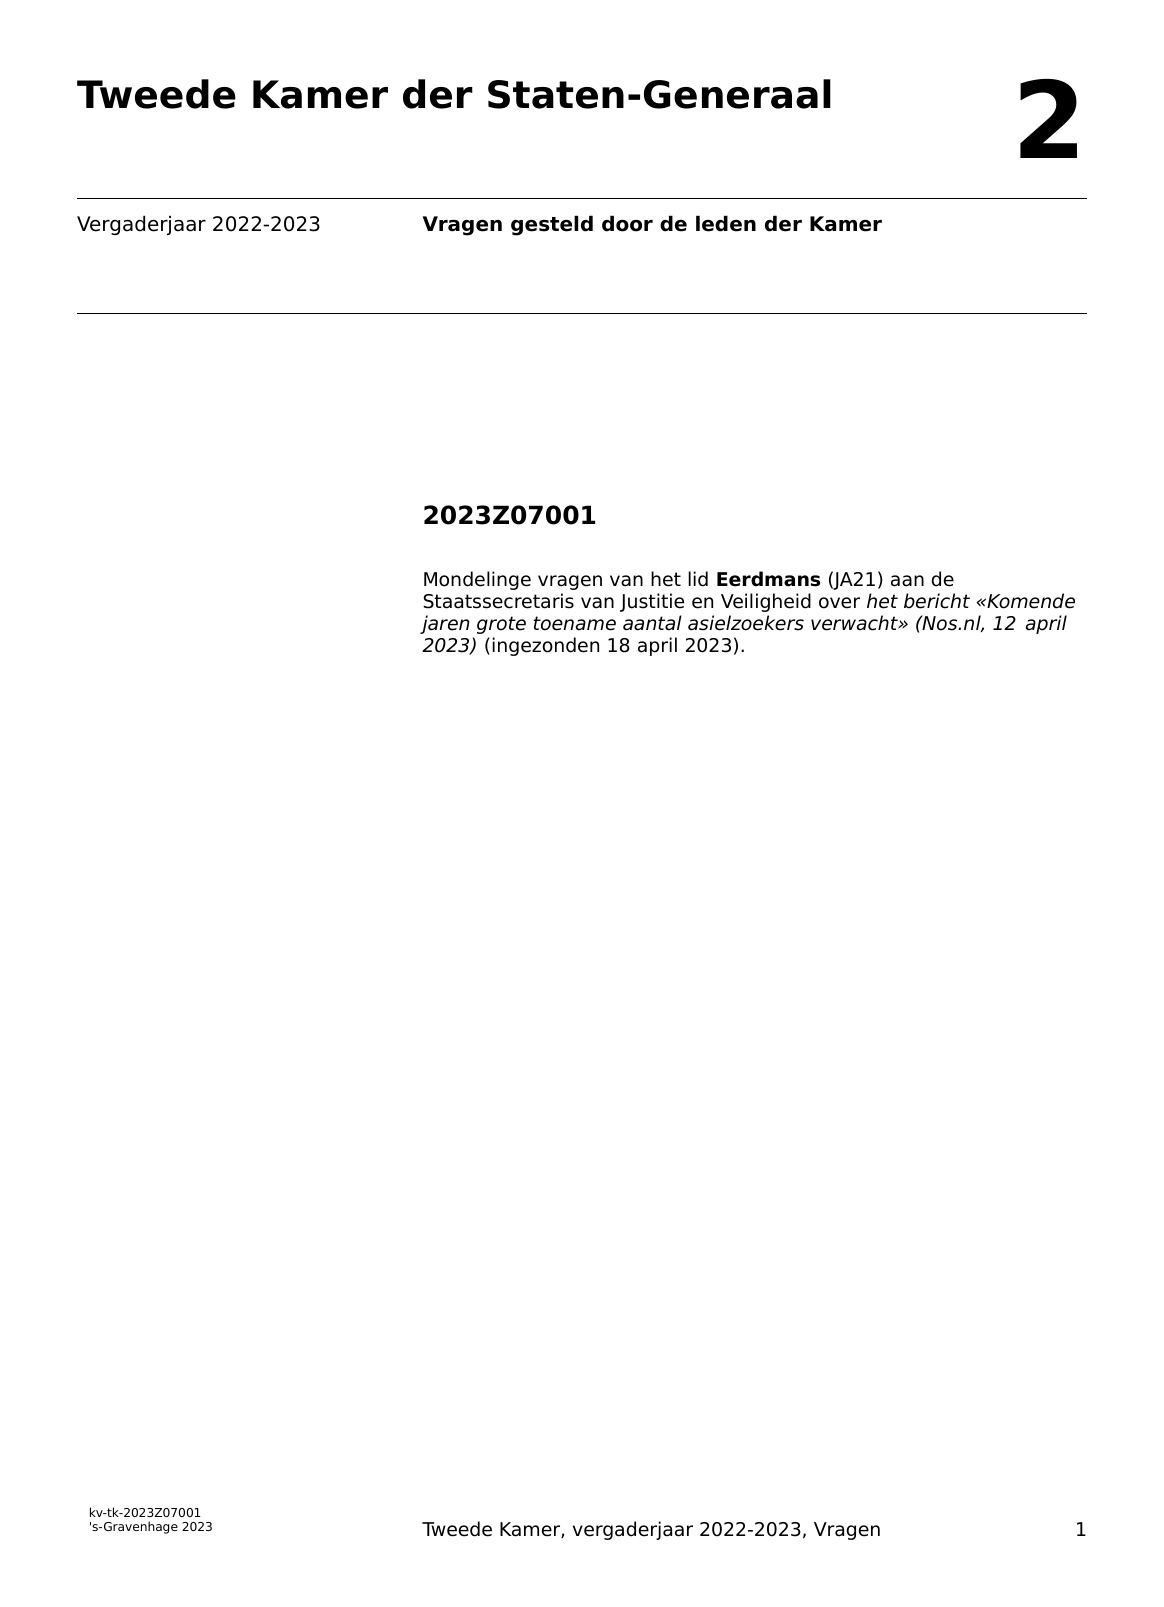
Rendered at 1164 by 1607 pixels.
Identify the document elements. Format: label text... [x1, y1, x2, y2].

table_header 2 [886, 59, 1087, 198]
text 's-Gravenhage 2023 [88, 1520, 323, 1534]
table_header Tweede Kamer der Staten-Generaal [77, 59, 886, 198]
table_cell Vragen gesteld door de leden der Kamer [422, 199, 1087, 313]
text kv-tk-2023Z07001 [88, 1506, 323, 1520]
table_cell Vergaderjaar 2022-2023 [77, 199, 422, 313]
text 2023Z07001 [422, 501, 1087, 531]
text Mondelinge vragen van het lid Eerdmans (JA21) aan de Staatssecretaris van Justitie en Veiligheid over het bericht «Komende jaren grote toename aantal asielzoekers verwacht» (Nos.nl, 12 april 2023) (ingezonden 18 april 2023). [422, 569, 1087, 657]
